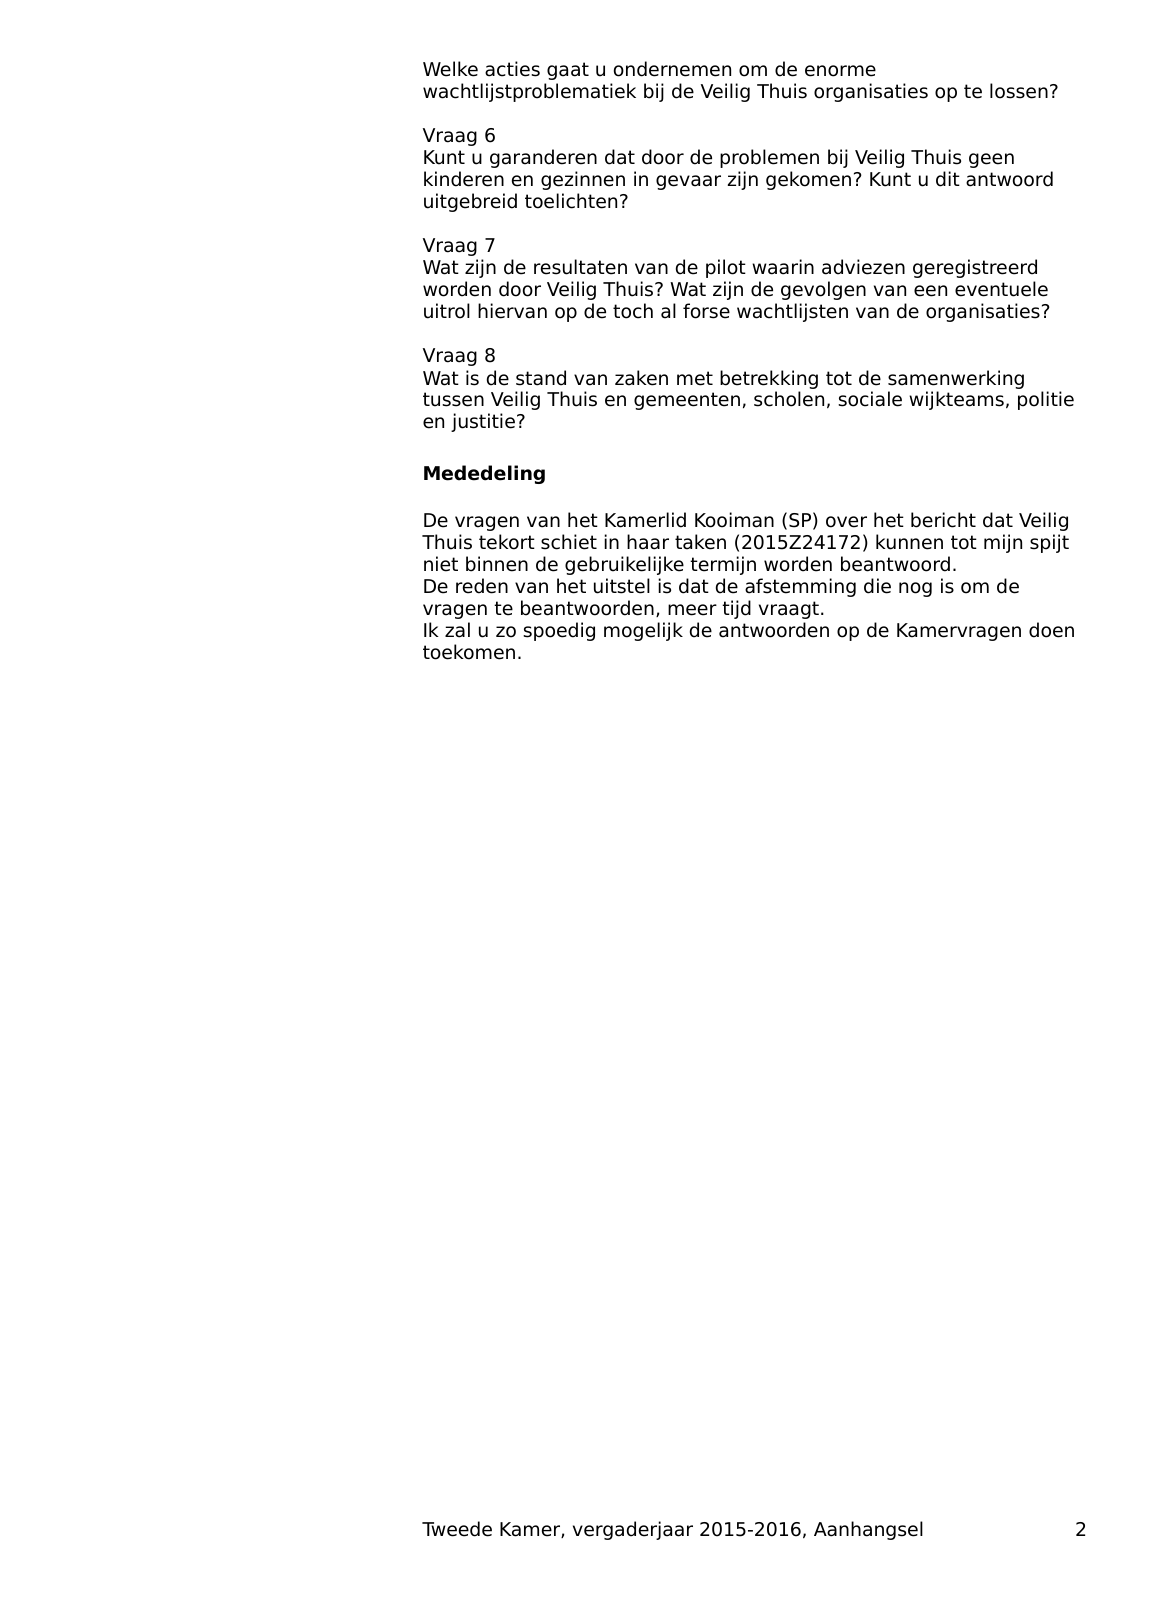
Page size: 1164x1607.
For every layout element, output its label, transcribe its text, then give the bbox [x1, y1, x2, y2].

text Welke acties gaat u ondernemen om de enorme wachtlijstproblematiek bij de Veilig Thuis organisaties op te lossen? [422, 59, 1087, 103]
text Wat is de stand van zaken met betrekking tot de samenwerking tussen Veilig Thuis en gemeenten, scholen, sociale wijkteams, politie en justitie? [422, 367, 1087, 433]
text Vraag 6 [422, 125, 1087, 147]
text Vraag 8 [422, 345, 1087, 367]
text Ik zal u zo spoedig mogelijk de antwoorden op de Kamervragen doen toekomen. [422, 620, 1087, 664]
text Vraag 7 [422, 235, 1087, 257]
text De reden van het uitstel is dat de afstemming die nog is om de vragen te beantwoorden, meer tijd vraagt. [422, 576, 1087, 620]
text Wat zijn de resultaten van de pilot waarin adviezen geregistreerd worden door Veilig Thuis? Wat zijn de gevolgen van een eventuele uitrol hiervan op de toch al forse wachtlijsten van de organisaties? [422, 257, 1087, 323]
text De vragen van het Kamerlid Kooiman (SP) over het bericht dat Veilig Thuis tekort schiet in haar taken (2015Z24172) kunnen tot mijn spijt niet binnen de gebruikelijke termijn worden beantwoord. [422, 510, 1087, 576]
subtitle Mededeling [422, 463, 1087, 485]
text Kunt u garanderen dat door de problemen bij Veilig Thuis geen kinderen en gezinnen in gevaar zijn gekomen? Kunt u dit antwoord uitgebreid toelichten? [422, 147, 1087, 213]
